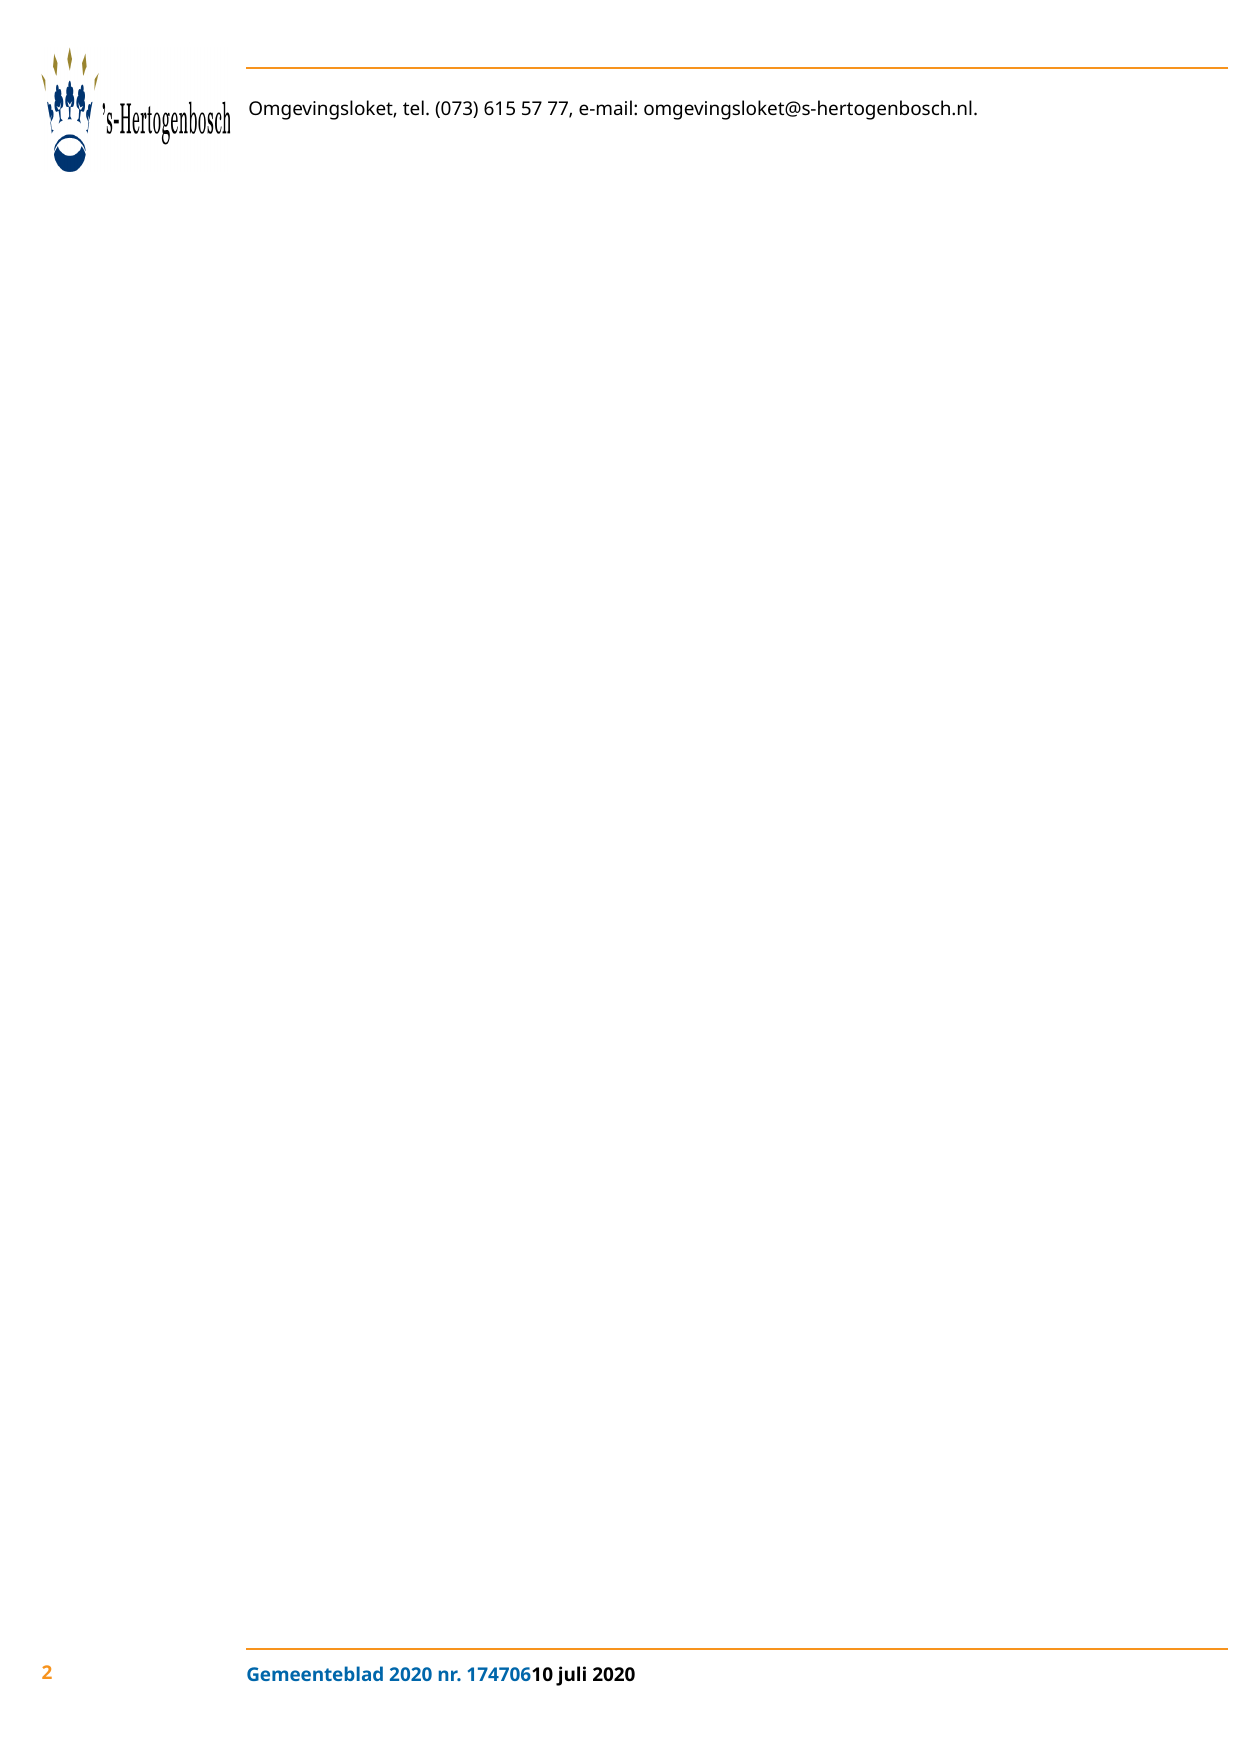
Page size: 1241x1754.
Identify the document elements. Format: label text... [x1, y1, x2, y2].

picture [41, 47, 231, 172]
text Omgevingsloket, tel. (073) 615 57 77, e-mail: omgevingsloket@s-hertogenbosch.nl. [248, 95, 1152, 121]
